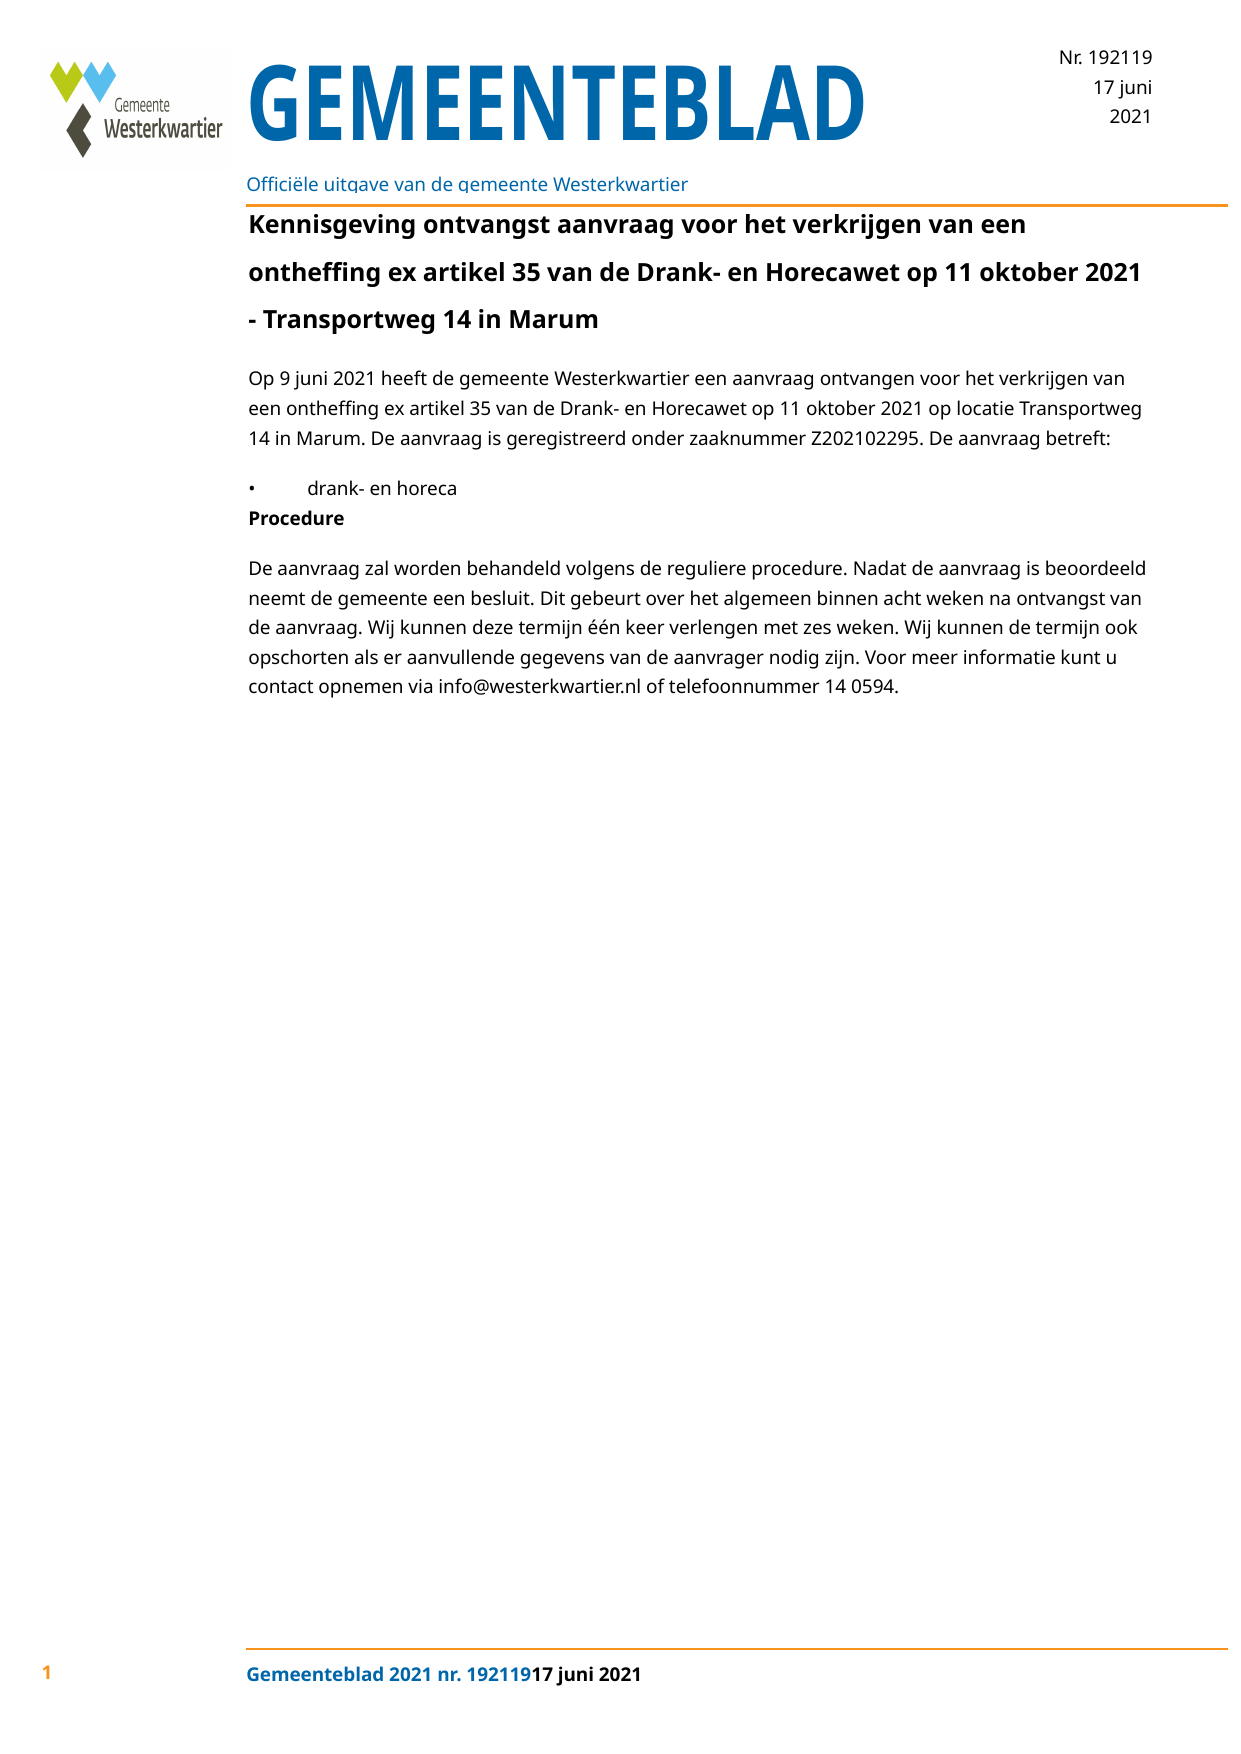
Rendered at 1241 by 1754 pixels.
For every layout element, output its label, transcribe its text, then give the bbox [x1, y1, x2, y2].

picture [41, 47, 231, 172]
list drank- en horeca [248, 475, 1152, 501]
text Procedure [248, 505, 1152, 530]
text De aanvraag zal worden behandeld volgens de reguliere procedure. Nadat de aanvraag is beoordeeld neemt de gemeente een besluit. Dit gebeurt over het algemeen binnen acht weken na ontvangst van de aanvraag. Wij kunnen deze termijn één keer verlengen met zes weken. Wij kunnen de termijn ook opschorten als er aanvullende gegevens van de aanvrager nodig zijn. Voor meer informatie kunt u contact opnemen via info@westerkwartier.nl of telefoonnummer 14 0594. [248, 555, 1152, 699]
text Kennisgeving ontvangst aanvraag voor het verkrijgen van een ontheffing ex artikel 35 van de Drank- en Horecawet op 11 oktober 2021 - Transportweg 14 in Marum [248, 207, 1152, 336]
text Op 9 juni 2021 heeft de gemeente Westerkwartier een aanvraag ontvangen voor het verkrijgen van een ontheffing ex artikel 35 van de Drank- en Horecawet op 11 oktober 2021 op locatie Transportweg 14 in Marum. De aanvraag is geregistreerd onder zaaknummer Z202102295. De aanvraag betreft: [248, 366, 1152, 450]
